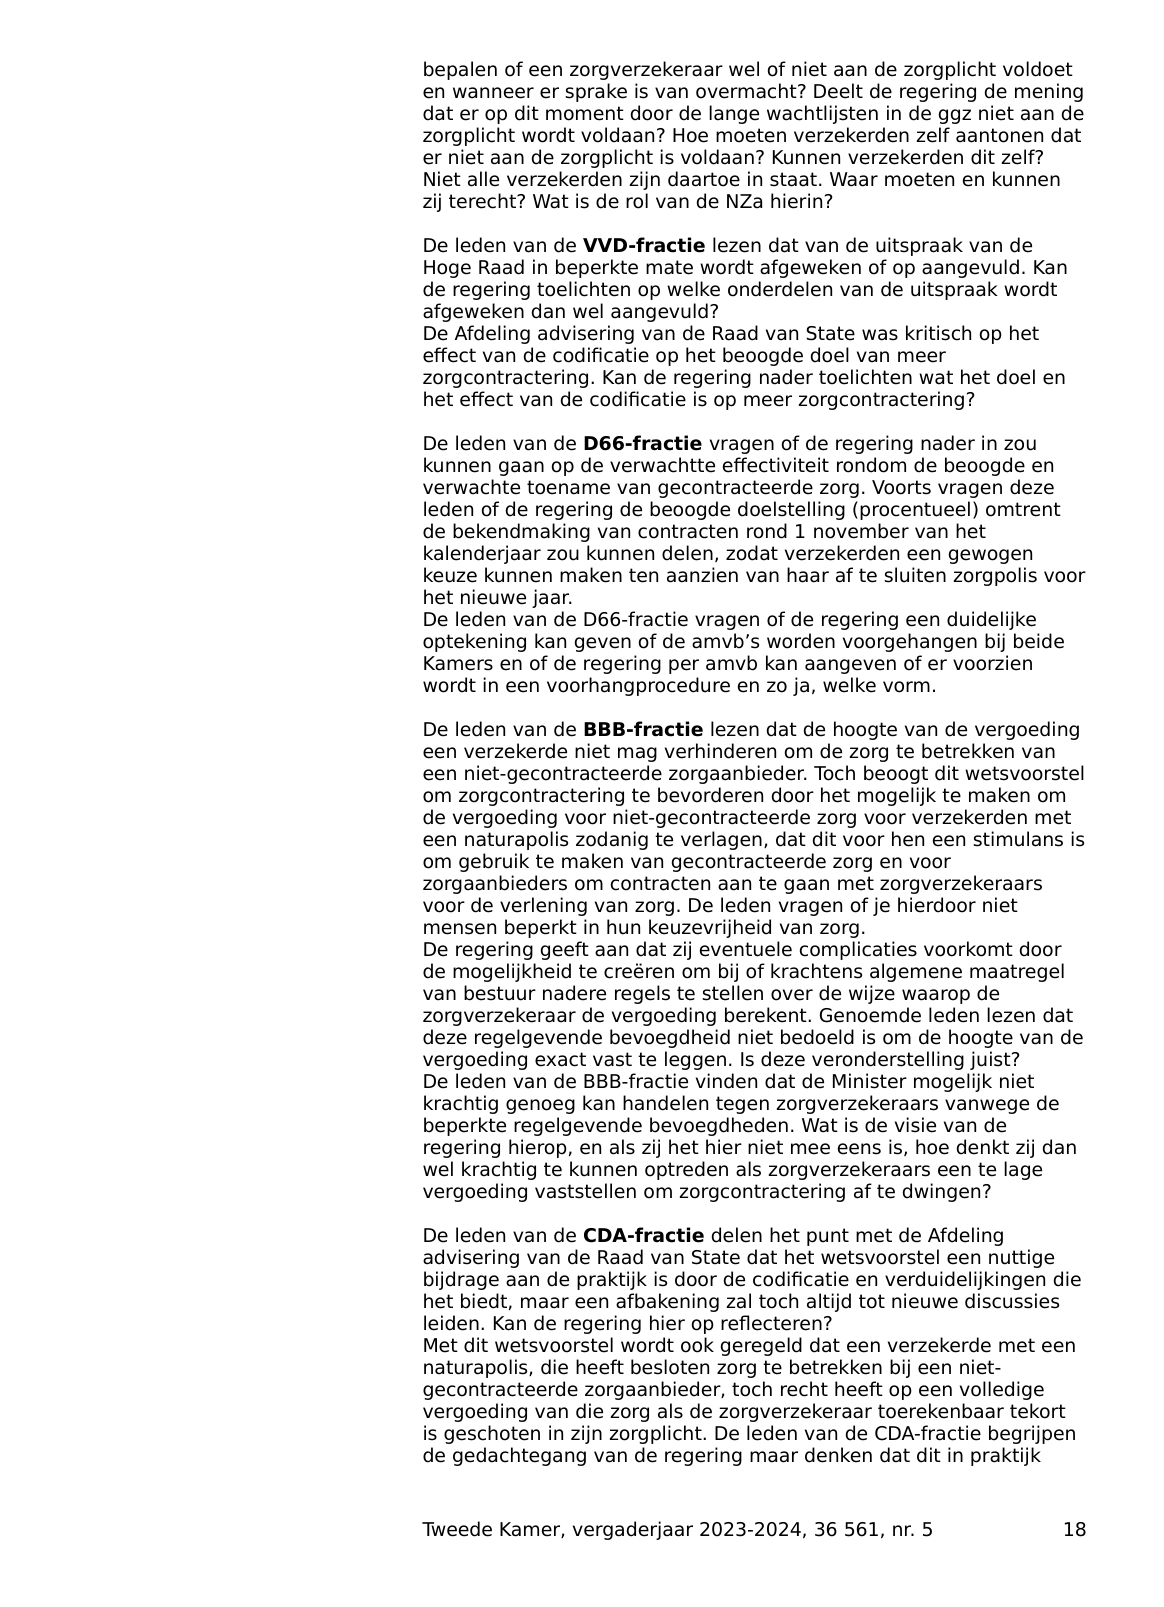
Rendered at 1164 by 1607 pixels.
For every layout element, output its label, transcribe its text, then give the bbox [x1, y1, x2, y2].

text De leden van de D66-fractie vragen of de regering nader in zou kunnen gaan op de verwachtte effectiviteit rondom de beoogde en verwachte toename van gecontracteerde zorg. Voorts vragen deze leden of de regering de beoogde doelstelling (procentueel) omtrent de bekendmaking van contracten rond 1 november van het kalenderjaar zou kunnen delen, zodat verzekerden een gewogen keuze kunnen maken ten aanzien van haar af te sluiten zorgpolis voor het nieuwe jaar. [422, 433, 1087, 609]
text De leden van de VVD-fractie lezen dat van de uitspraak van de Hoge Raad in beperkte mate wordt afgeweken of op aangevuld. Kan de regering toelichten op welke onderdelen van de uitspraak wordt afgeweken dan wel aangevuld? [422, 235, 1087, 323]
text De leden van de CDA-fractie delen het punt met de Afdeling advisering van de Raad van State dat het wetsvoorstel een nuttige bijdrage aan de praktijk is door de codificatie en verduidelijkingen die het biedt, maar een afbakening zal toch altijd tot nieuwe discussies leiden. Kan de regering hier op reflecteren? [422, 1225, 1087, 1335]
text De regering geeft aan dat zij eventuele complicaties voorkomt door de mogelijkheid te creëren om bij of krachtens algemene maatregel van bestuur nadere regels te stellen over de wijze waarop de zorgverzekeraar de vergoeding berekent. Genoemde leden lezen dat deze regelgevende bevoegdheid niet bedoeld is om de hoogte van de vergoeding exact vast te leggen. Is deze veronderstelling juist? [422, 939, 1087, 1071]
text Met dit wetsvoorstel wordt ook geregeld dat een verzekerde met een naturapolis, die heeft besloten zorg te betrekken bij een niet-gecontracteerde zorgaanbieder, toch recht heeft op een volledige vergoeding van die zorg als de zorgverzekeraar toerekenbaar tekort is geschoten in zijn zorgplicht. De leden van de CDA-fractie begrijpen de gedachtegang van de regering maar denken dat dit in praktijk [422, 1335, 1087, 1467]
text De leden van de BBB-fractie vinden dat de Minister mogelijk niet krachtig genoeg kan handelen tegen zorgverzekeraars vanwege de beperkte regelgevende bevoegdheden. Wat is de visie van de regering hierop, en als zij het hier niet mee eens is, hoe denkt zij dan wel krachtig te kunnen optreden als zorgverzekeraars een te lage vergoeding vaststellen om zorgcontractering af te dwingen? [422, 1071, 1087, 1203]
text bepalen of een zorgverzekeraar wel of niet aan de zorgplicht voldoet en wanneer er sprake is van overmacht? Deelt de regering de mening dat er op dit moment door de lange wachtlijsten in de ggz niet aan de zorgplicht wordt voldaan? Hoe moeten verzekerden zelf aantonen dat er niet aan de zorgplicht is voldaan? Kunnen verzekerden dit zelf? Niet alle verzekerden zijn daartoe in staat. Waar moeten en kunnen zij terecht? Wat is de rol van de NZa hierin? [422, 59, 1087, 213]
text De leden van de BBB-fractie lezen dat de hoogte van de vergoeding een verzekerde niet mag verhinderen om de zorg te betrekken van een niet-gecontracteerde zorgaanbieder. Toch beoogt dit wetsvoorstel om zorgcontractering te bevorderen door het mogelijk te maken om de vergoeding voor niet-gecontracteerde zorg voor verzekerden met een naturapolis zodanig te verlagen, dat dit voor hen een stimulans is om gebruik te maken van gecontracteerde zorg en voor zorgaanbieders om contracten aan te gaan met zorgverzekeraars voor de verlening van zorg. De leden vragen of je hierdoor niet mensen beperkt in hun keuzevrijheid van zorg. [422, 719, 1087, 939]
text De Afdeling advisering van de Raad van State was kritisch op het effect van de codificatie op het beoogde doel van meer zorgcontractering. Kan de regering nader toelichten wat het doel en het effect van de codificatie is op meer zorgcontractering? [422, 323, 1087, 411]
text De leden van de D66-fractie vragen of de regering een duidelijke optekening kan geven of de amvb’s worden voorgehangen bij beide Kamers en of de regering per amvb kan aangeven of er voorzien wordt in een voorhangprocedure en zo ja, welke vorm. [422, 609, 1087, 697]
